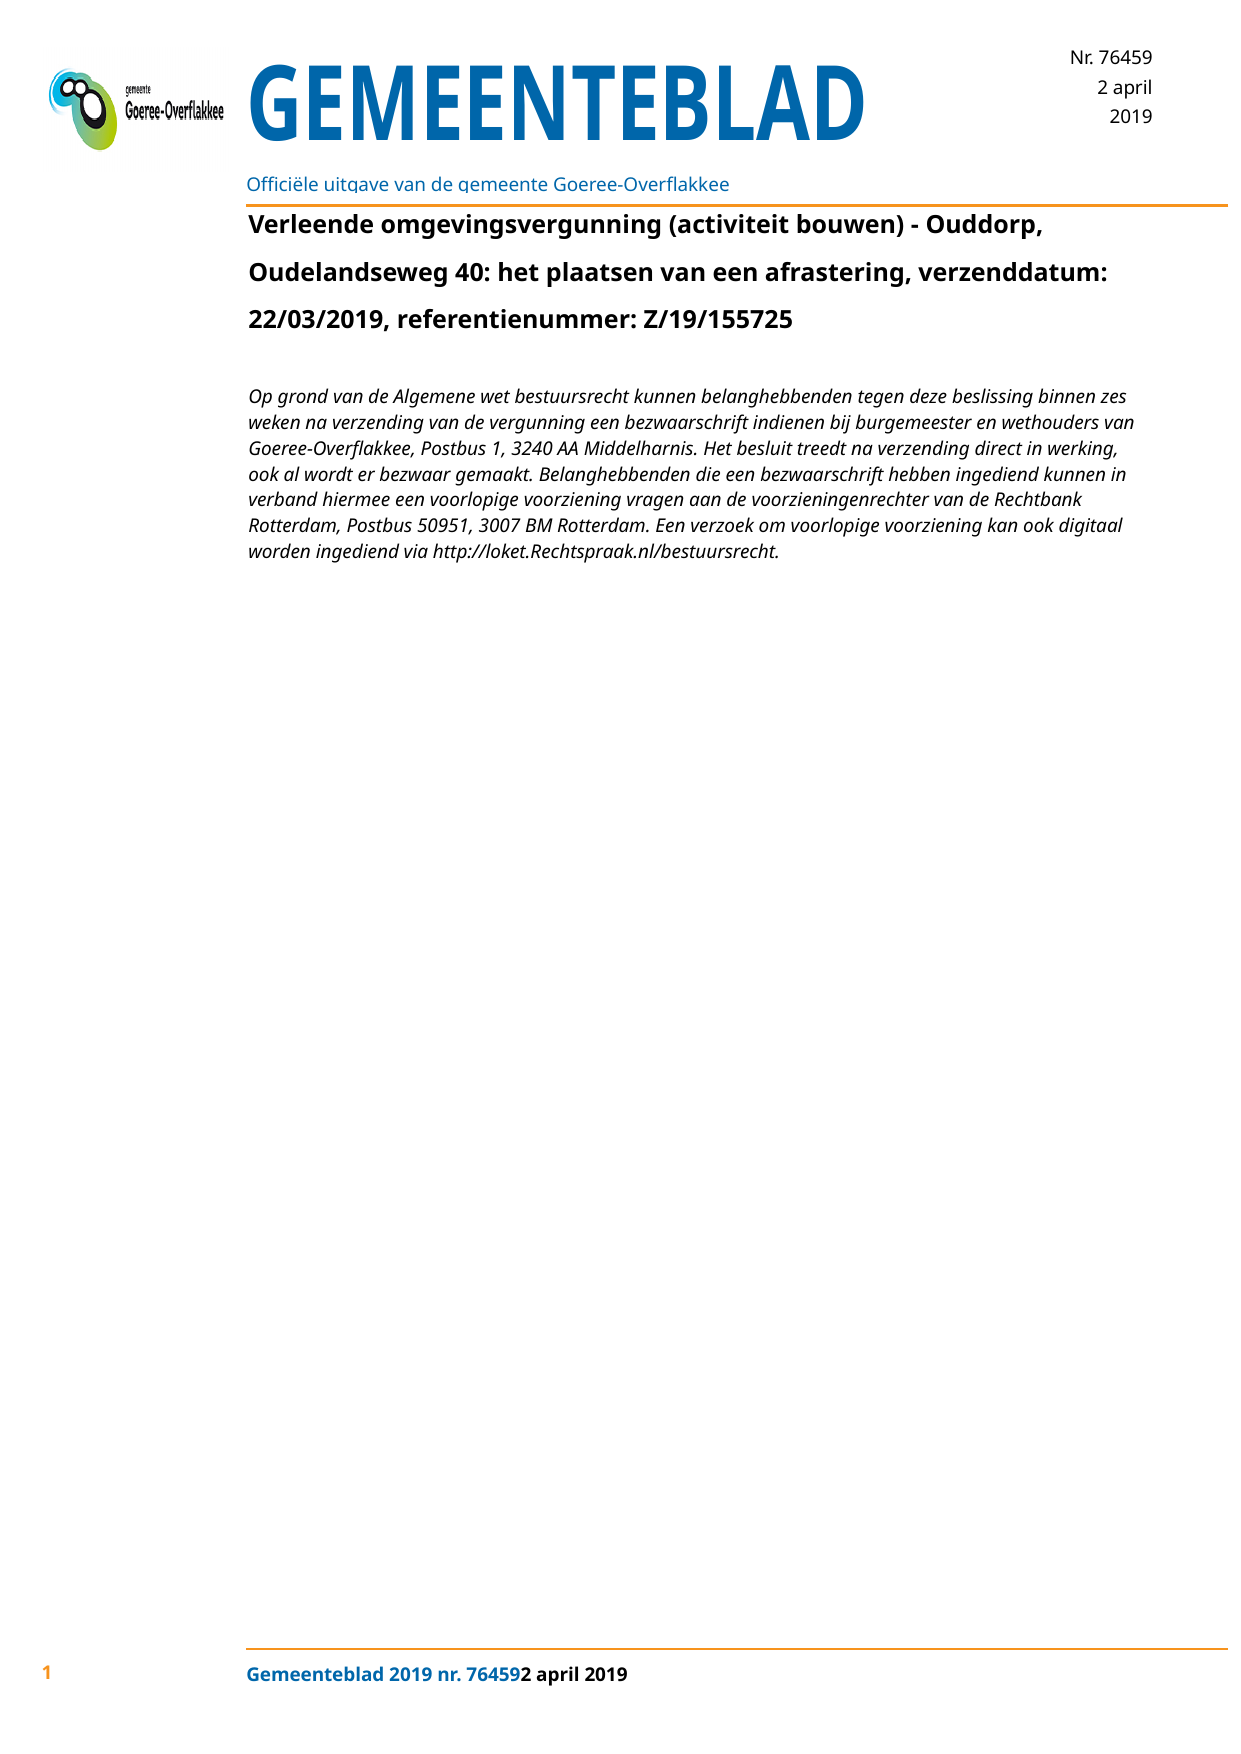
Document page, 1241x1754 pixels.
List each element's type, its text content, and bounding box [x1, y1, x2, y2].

picture [41, 47, 231, 172]
text Verleende omgevingsvergunning (activiteit bouwen) - Ouddorp, Oudelandseweg 40: het plaatsen van een afrastering, verzenddatum: 22/03/2019, referentienummer: Z/19/155725 [248, 207, 1152, 336]
text Op grond van de Algemene wet bestuursrecht kunnen belanghebbenden tegen deze beslissing binnen zes weken na verzending van de vergunning een bezwaarschrift indienen bij burgemeester en wethouders van Goeree-Overflakkee, Postbus 1, 3240 AA Middelharnis. Het besluit treedt na verzending direct in werking, ook al wordt er bezwaar gemaakt. Belanghebbenden die een bezwaarschrift hebben ingediend kunnen in verband hiermee een voorlopige voorziening vragen aan de voorzieningenrechter van de Rechtbank Rotterdam, Postbus 50951, 3007 BM Rotterdam. Een verzoek om voorlopige voorziening kan ook digitaal worden ingediend via http://loket.Rechtspraak.nl/bestuursrecht. [248, 384, 1152, 564]
